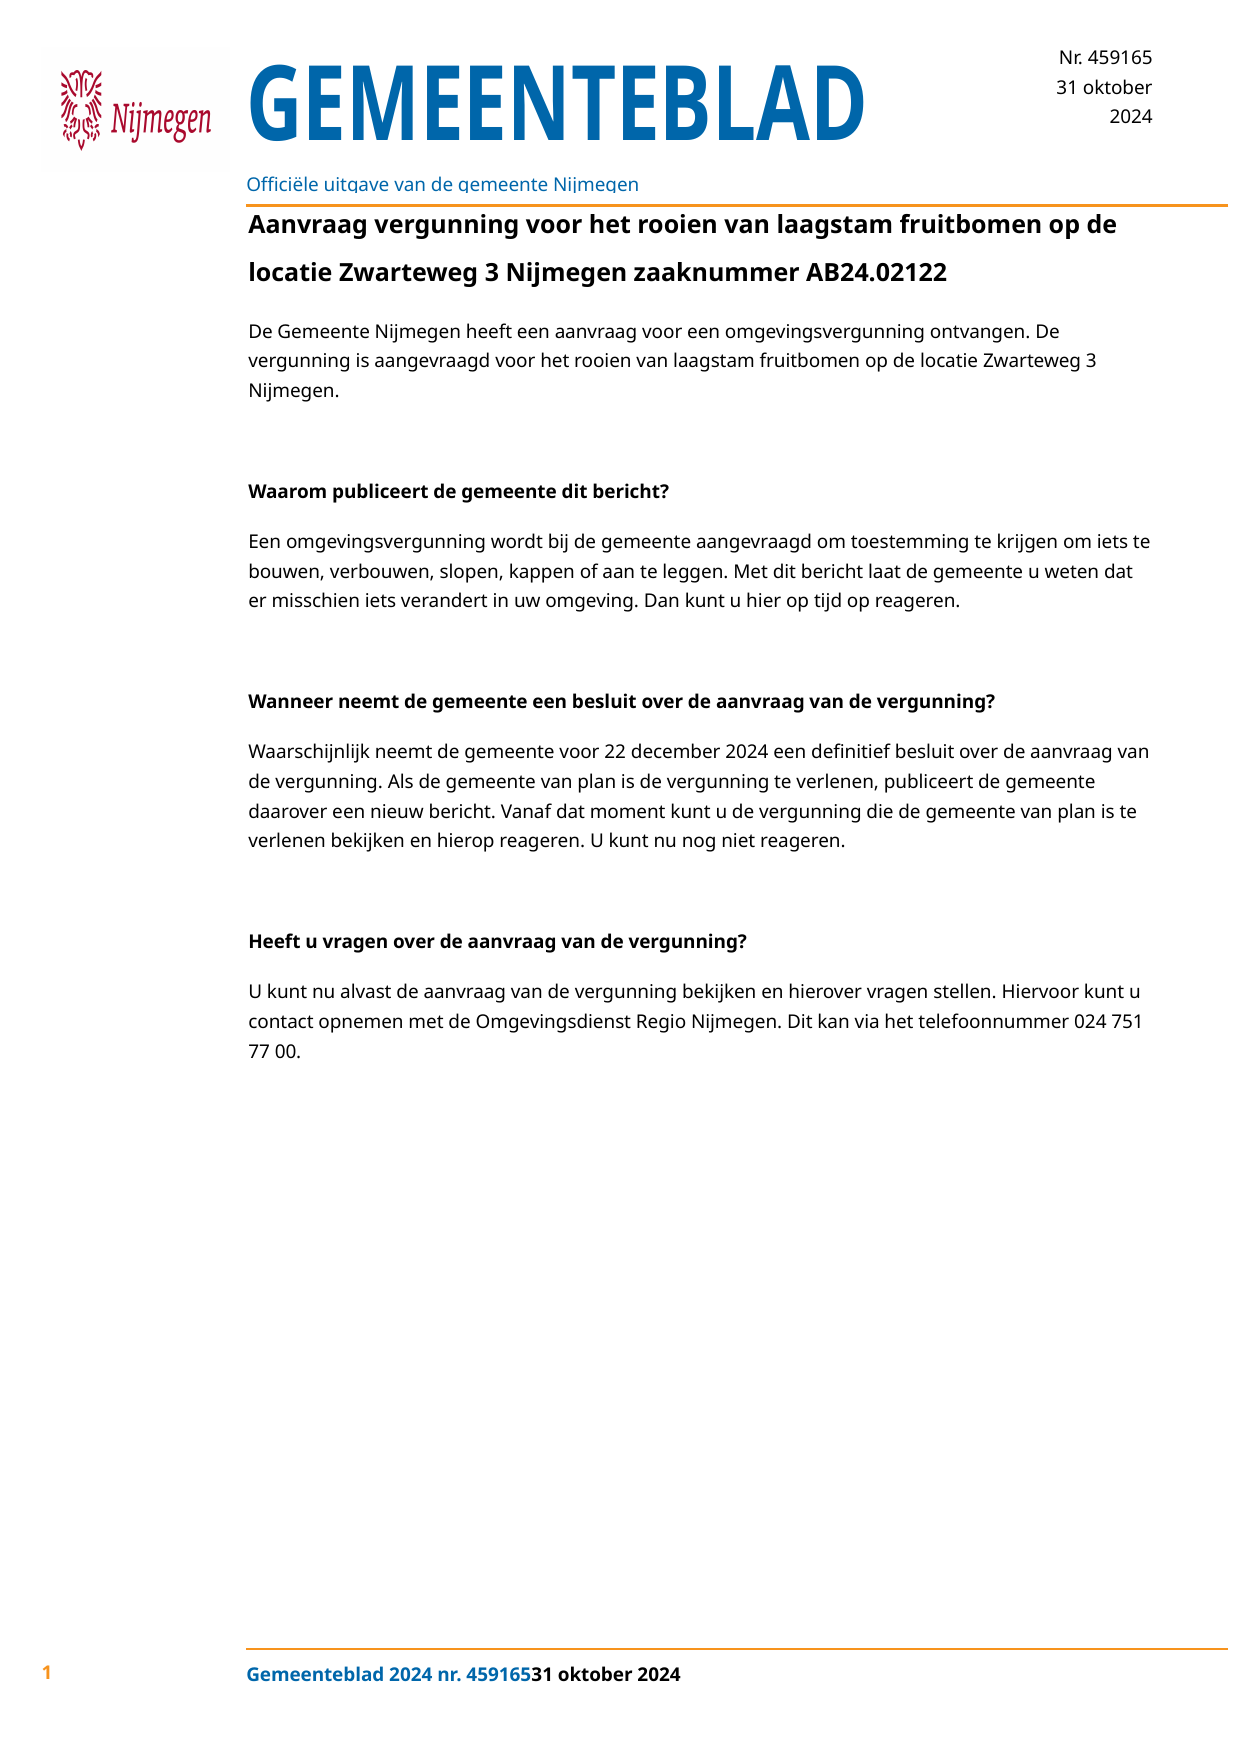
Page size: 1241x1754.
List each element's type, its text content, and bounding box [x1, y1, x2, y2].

text Aanvraag vergunning voor het rooien van laagstam fruitbomen op de locatie Zwarteweg 3 Nijmegen zaaknummer AB24.02122 [248, 207, 1152, 288]
picture [41, 47, 231, 172]
text Waarschijnlijk neemt de gemeente voor 22 december 2024 een definitief besluit over de aanvraag van de vergunning. Als de gemeente van plan is de vergunning te verlenen, publiceert de gemeente daarover een nieuw bericht. Vanaf dat moment kunt u de vergunning die de gemeente van plan is te verlenen bekijken en hierop reageren. U kunt nu nog niet reageren. [248, 739, 1152, 853]
text Waarom publiceert de gemeente dit bericht? [248, 478, 1152, 504]
text Een omgevingsvergunning wordt bij de gemeente aangevraagd om toestemming te krijgen om iets te bouwen, verbouwen, slopen, kappen of aan te leggen. Met dit bericht laat de gemeente u weten dat er misschien iets verandert in uw omgeving. Dan kunt u hier op tijd op reageren. [248, 528, 1152, 613]
text Wanneer neemt de gemeente een besluit over de aanvraag van de vergunning? [248, 688, 1152, 714]
text De Gemeente Nijmegen heeft een aanvraag voor een omgevingsvergunning ontvangen. De vergunning is aangevraagd voor het rooien van laagstam fruitbomen op de locatie Zwarteweg 3 Nijmegen. [248, 318, 1152, 403]
text U kunt nu alvast de aanvraag van de vergunning bekijken en hierover vragen stellen. Hiervoor kunt u contact opnemen met de Omgevingsdienst Regio Nijmegen. Dit kan via het telefoonnummer 024 751 77 00. [248, 979, 1152, 1064]
text Heeft u vragen over de aanvraag van de vergunning? [248, 928, 1152, 954]
